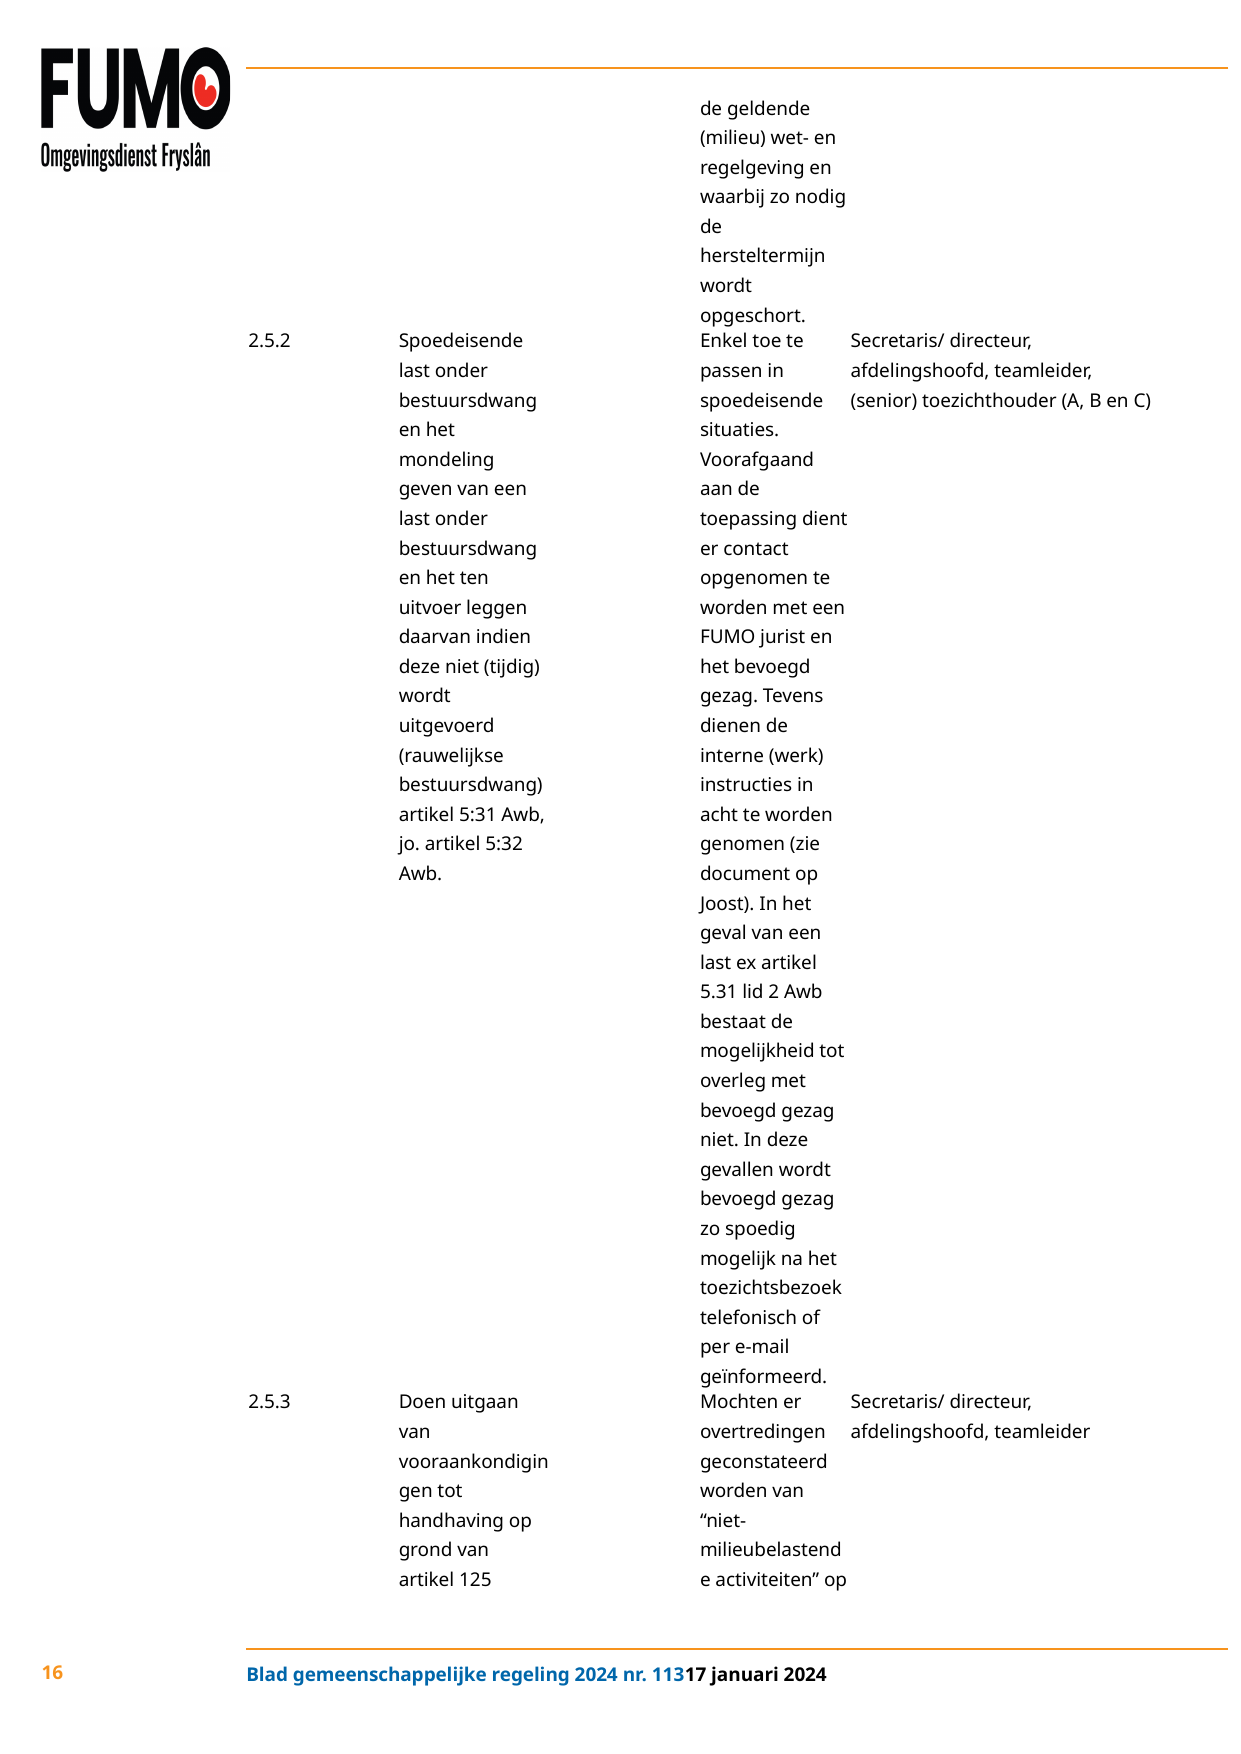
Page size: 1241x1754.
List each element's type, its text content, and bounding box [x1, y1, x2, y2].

table_cell [850, 95, 1152, 328]
table_cell [399, 95, 549, 328]
table_cell [248, 95, 398, 328]
table_cell Mochten er overtredingen geconstateerd worden van “niet-milieubelastende activiteiten” op [700, 1389, 850, 1592]
table_cell [549, 328, 700, 1389]
table_cell 2.5.2 [248, 328, 398, 1389]
table_cell Doen uitgaan van vooraankondigingen tot handhaving op grond van artikel 125 [399, 1389, 549, 1592]
table_cell Secretaris/ directeur, afdelingshoofd, teamleider [850, 1389, 1152, 1592]
table_cell Enkel toe te passen in spoedeisende situaties. Voorafgaand aan de toepassing dient er contact opgenomen te worden met een FUMO jurist en het bevoegd gezag. Tevens dienen de interne (werk) instructies in acht te worden genomen (zie document op Joost). In het geval van een last ex artikel 5.31 lid 2 Awb bestaat de mogelijkheid tot overleg met bevoegd gezag niet. In deze gevallen wordt bevoegd gezag zo spoedig mogelijk na het toezichtsbezoek telefonisch of per e-mail geïnformeerd. [700, 328, 850, 1389]
table_cell [549, 95, 700, 328]
table_cell de geldende (milieu) wet- en regelgeving en waarbij zo nodig de hersteltermijn wordt opgeschort. [700, 95, 850, 328]
table_cell Spoedeisende last onder bestuursdwang en het mondeling geven van een last onder bestuursdwang en het ten uitvoer leggen daarvan indien deze niet (tijdig) wordt uitgevoerd (rauwelijkse bestuursdwang) artikel 5:31 Awb, jo. artikel 5:32 Awb. [399, 328, 549, 1389]
table_cell [549, 1389, 700, 1592]
table_cell 2.5.3 [248, 1389, 398, 1592]
picture [41, 47, 231, 172]
table_cell Secretaris/ directeur, afdelingshoofd, teamleider, (senior) toezichthouder (A, B en C) [850, 328, 1152, 1389]
